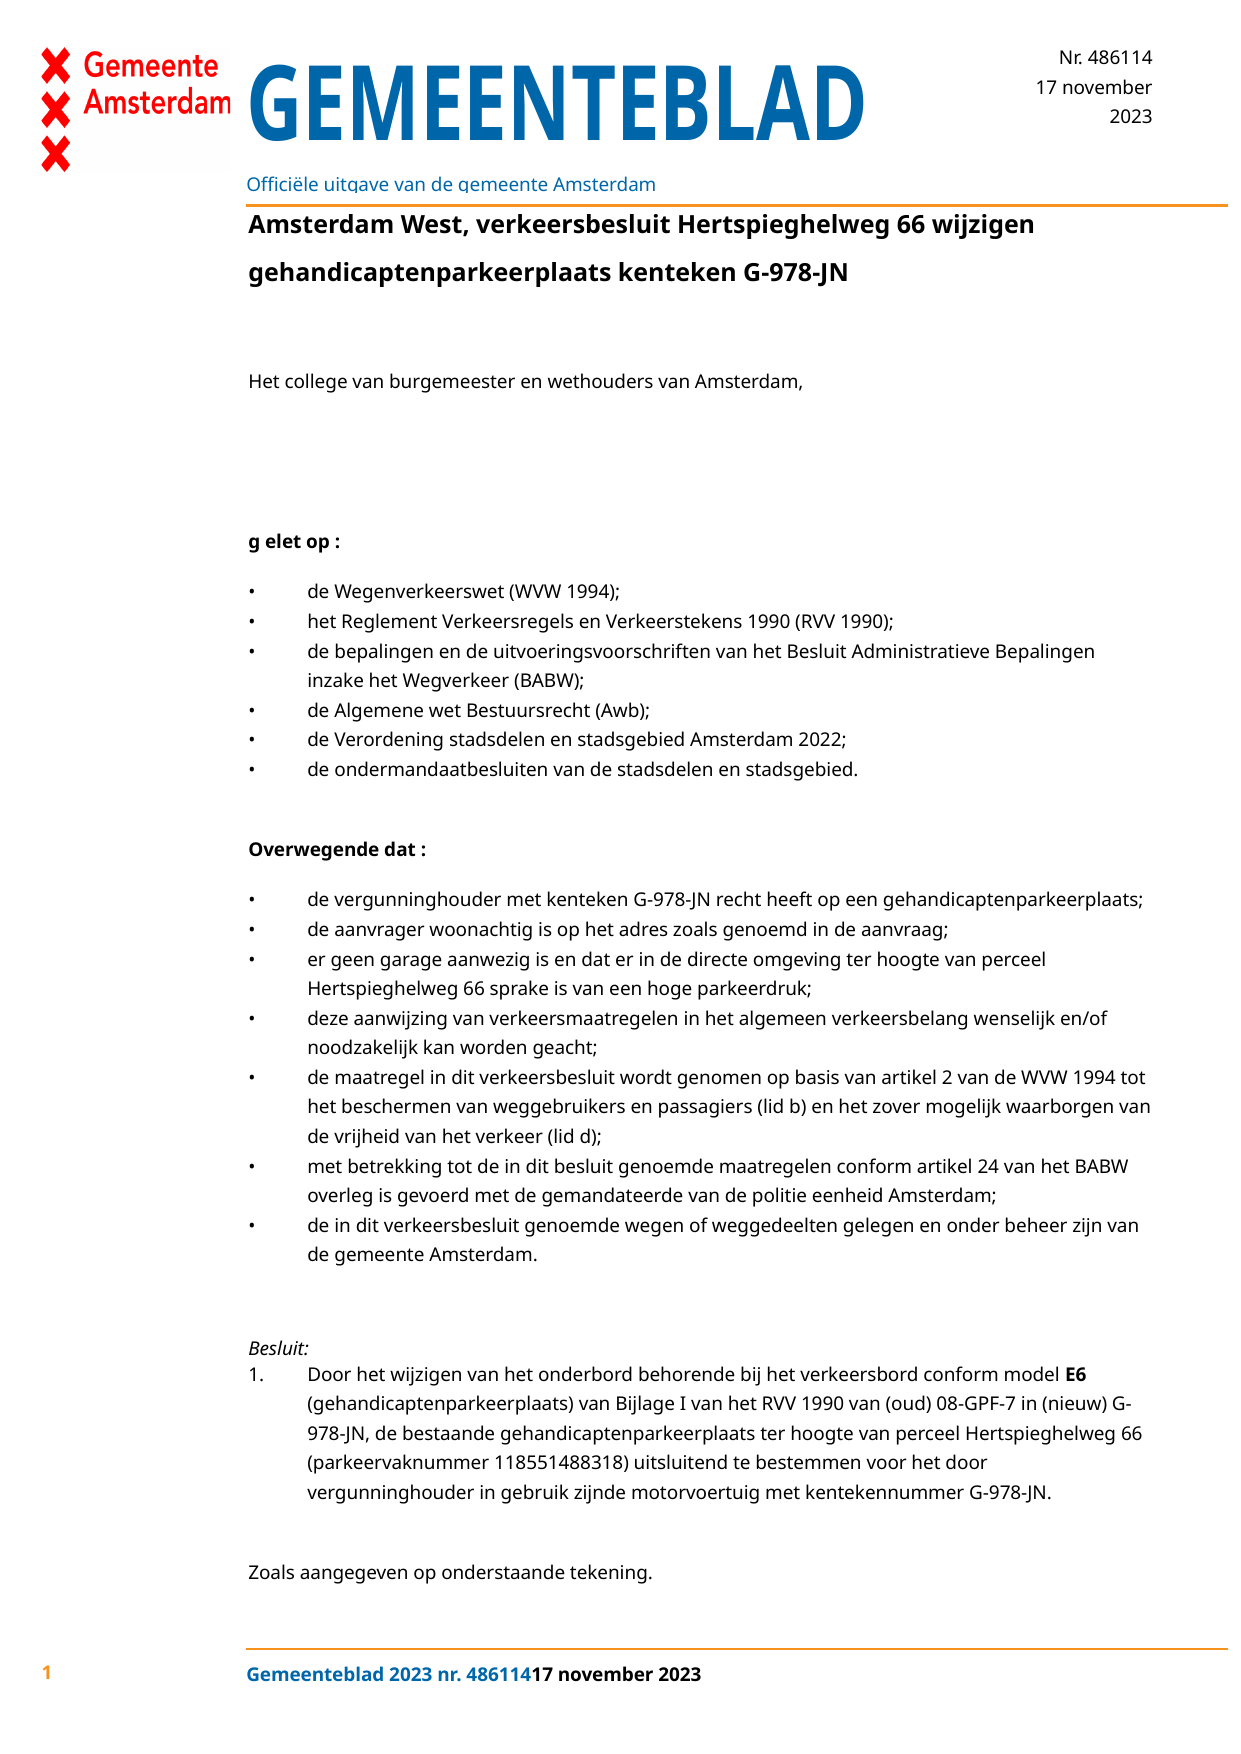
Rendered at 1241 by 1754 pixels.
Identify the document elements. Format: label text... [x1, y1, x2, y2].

text g elet op : [248, 528, 1152, 554]
list de ondermandaatbesluiten van de stadsdelen en stadsgebied. [248, 756, 1152, 782]
list de in dit verkeersbesluit genoemde wegen of weggedeelten gelegen en onder beheer zijn van de gemeente Amsterdam. [248, 1212, 1152, 1267]
text Overwegende dat : [248, 836, 1152, 862]
list de Verordening stadsdelen en stadsgebied Amsterdam 2022; [248, 727, 1152, 752]
text Zoals aangegeven op onderstaande tekening. [248, 1559, 1152, 1585]
picture [41, 47, 231, 172]
text Amsterdam West, verkeersbesluit Hertspieghelweg 66 wijzigen gehandicaptenparkeerplaats kenteken G-978-JN [248, 207, 1152, 288]
list er geen garage aanwezig is en dat er in de directe omgeving ter hoogte van perceel Hertspieghelweg 66 sprake is van een hoge parkeerdruk; [248, 946, 1152, 1001]
list de maatregel in dit verkeersbesluit wordt genomen op basis van artikel 2 van de WVW 1994 tot het beschermen van weggebruikers en passagiers (lid b) en het zover mogelijk waarborgen van de vrijheid van het verkeer (lid d); [248, 1064, 1152, 1149]
list met betrekking tot de in dit besluit genoemde maatregelen conform artikel 24 van het BABW overleg is gevoerd met de gemandateerde van de politie eenheid Amsterdam; [248, 1153, 1152, 1208]
text Het college van burgemeester en wethouders van Amsterdam, [248, 368, 1152, 394]
list Door het wijzigen van het onderbord behorende bij het verkeersbord conform model E6 (gehandicaptenparkeerplaats) van Bijlage I van het RVV 1990 van (oud) 08-GPF-7 in (nieuw) G-978-JN, de bestaande gehandicaptenparkeerplaats ter hoogte van perceel Hertspieghelweg 66 (parkeervaknummer 118551488318) uitsluitend te bestemmen voor het door vergunninghouder in gebruik zijnde motorvoertuig met kentekennummer G-978-JN. [248, 1361, 1152, 1505]
list de Wegenverkeerswet (WVW 1994); [248, 579, 1152, 604]
list de bepalingen en de uitvoeringsvoorschriften van het Besluit Administratieve Bepalingen inzake het Wegverkeer (BABW); [248, 638, 1152, 693]
list de Algemene wet Bestuursrecht (Awb); [248, 697, 1152, 723]
text Besluit: [248, 1335, 1152, 1361]
list de vergunninghouder met kenteken G-978-JN recht heeft op een gehandicaptenparkeerplaats; [248, 887, 1152, 912]
list deze aanwijzing van verkeersmaatregelen in het algemeen verkeersbelang wenselijk en/of noodzakelijk kan worden geacht; [248, 1005, 1152, 1060]
list de aanvrager woonachtig is op het adres zoals genoemd in de aanvraag; [248, 916, 1152, 942]
list het Reglement Verkeersregels en Verkeerstekens 1990 (RVV 1990); [248, 608, 1152, 634]
